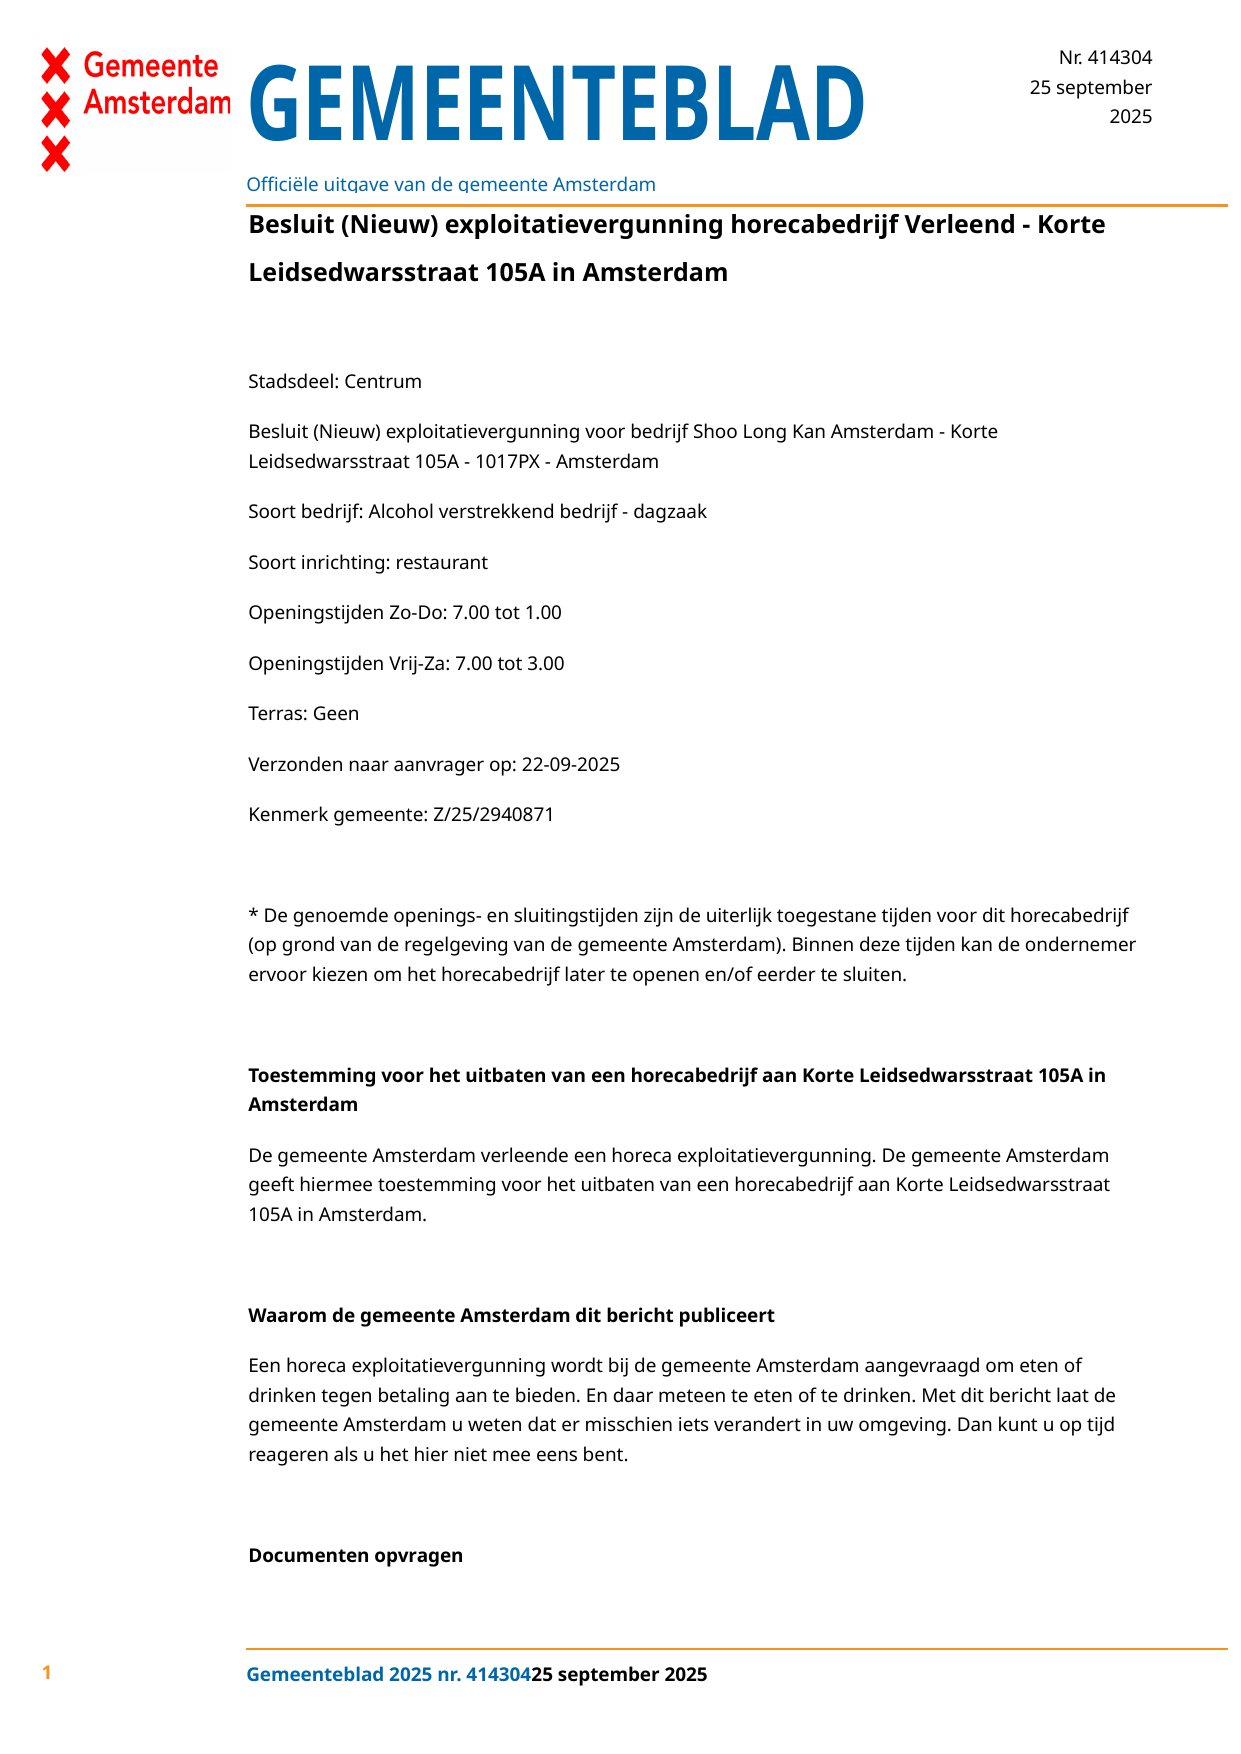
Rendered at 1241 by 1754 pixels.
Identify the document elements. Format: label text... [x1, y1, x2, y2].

text De gemeente Amsterdam verleende een horeca exploitatievergunning. De gemeente Amsterdam geeft hiermee toestemming voor het uitbaten van een horecabedrijf aan Korte Leidsedwarsstraat 105A in Amsterdam. [248, 1142, 1152, 1227]
text Besluit (Nieuw) exploitatievergunning voor bedrijf Shoo Long Kan Amsterdam - Korte Leidsedwarsstraat 105A - 1017PX - Amsterdam [248, 419, 1152, 474]
text Soort inrichting: restaurant [248, 549, 1152, 575]
text Toestemming voor het uitbaten van een horecabedrijf aan Korte Leidsedwarsstraat 105A in Amsterdam [248, 1062, 1152, 1117]
picture [41, 47, 231, 172]
text Terras: Geen [248, 700, 1152, 726]
text Kenmerk gemeente: Z/25/2940871 [248, 801, 1152, 827]
text Een horeca exploitatievergunning wordt bij de gemeente Amsterdam aangevraagd om eten of drinken tegen betaling aan te bieden. En daar meteen te eten of te drinken. Met dit bericht laat de gemeente Amsterdam u weten dat er misschien iets verandert in uw omgeving. Dan kunt u op tijd reageren als u het hier niet mee eens bent. [248, 1352, 1152, 1467]
text Besluit (Nieuw) exploitatievergunning horecabedrijf Verleend - Korte Leidsedwarsstraat 105A in Amsterdam [248, 207, 1152, 288]
text Stadsdeel: Centrum [248, 368, 1152, 394]
text Verzonden naar aanvrager op: 22-09-2025 [248, 751, 1152, 777]
text Waarom de gemeente Amsterdam dit bericht publiceert [248, 1302, 1152, 1328]
text Openingstijden Vrij-Za: 7.00 tot 3.00 [248, 650, 1152, 676]
text Openingstijden Zo-Do: 7.00 tot 1.00 [248, 599, 1152, 625]
text * De genoemde openings- en sluitingstijden zijn de uiterlijk toegestane tijden voor dit horecabedrijf (op grond van de regelgeving van de gemeente Amsterdam). Binnen deze tijden kan de ondernemer ervoor kiezen om het horecabedrijf later te openen en/of eerder te sluiten. [248, 902, 1152, 987]
text Documenten opvragen [248, 1542, 1152, 1568]
text Soort bedrijf: Alcohol verstrekkend bedrijf - dagzaak [248, 499, 1152, 524]
